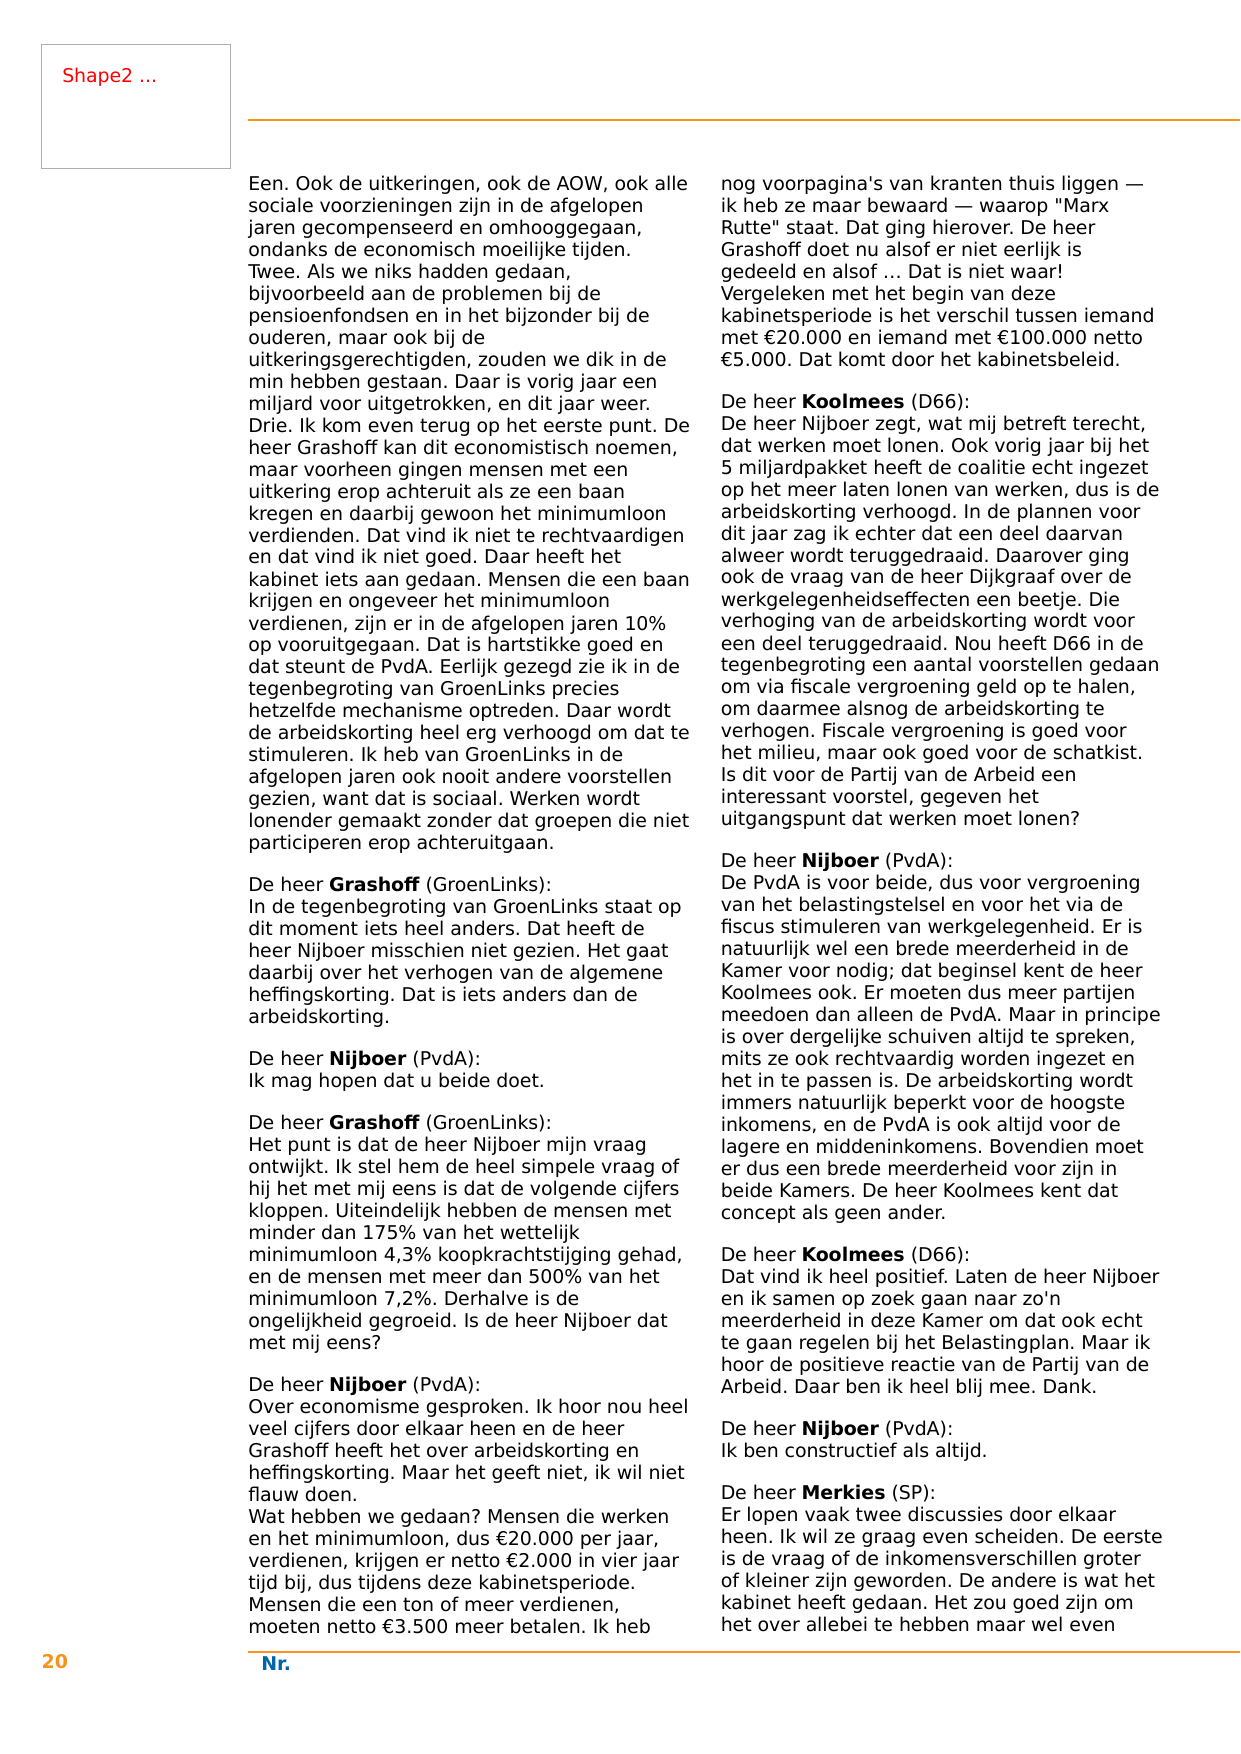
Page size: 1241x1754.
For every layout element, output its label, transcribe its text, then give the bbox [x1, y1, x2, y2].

text Het punt is dat de heer Nijboer mijn vraag ontwijkt. Ik stel hem de heel simpele vraag of hij het met mij eens is dat de volgende cijfers kloppen. Uiteindelijk hebben de mensen met minder dan 175% van het wettelijk minimumloon 4,3% koopkrachtstijging gehad, en de mensen met meer dan 500% van het minimumloon 7,2%. Derhalve is de ongelijkheid gegroeid. Is de heer Nijboer dat met mij eens? [248, 1134, 691, 1354]
text De heer Nijboer (PvdA): [248, 1374, 691, 1396]
text Over economisme gesproken. Ik hoor nou heel veel cijfers door elkaar heen en de heer Grashoff heeft het over arbeidskorting en heffingskorting. Maar het geeft niet, ik wil niet flauw doen. [248, 1396, 691, 1506]
text De heer Koolmees (D66): [721, 391, 1163, 413]
text Ik mag hopen dat u beide doet. [248, 1070, 691, 1092]
text Wat hebben we gedaan? Mensen die werken en het minimumloon, dus €20.000 per jaar, verdienen, krijgen er netto €2.000 in vier jaar tijd bij, dus tijdens deze kabinetsperiode. Mensen die een ton of meer verdienen, moeten netto €3.500 meer betalen. Ik heb [248, 1506, 691, 1637]
text nog voorpagina's van kranten thuis liggen — ik heb ze maar bewaard — waarop "Marx Rutte" staat. Dat ging hierover. De heer Grashoff doet nu alsof er niet eerlijk is gedeeld en alsof … Dat is niet waar! Vergeleken met het begin van deze kabinetsperiode is het verschil tussen iemand met €20.000 en iemand met €100.000 netto €5.000. Dat komt door het kabinetsbeleid. [721, 173, 1163, 371]
text Dat vind ik heel positief. Laten de heer Nijboer en ik samen op zoek gaan naar zo'n meerderheid in deze Kamer om dat ook echt te gaan regelen bij het Belastingplan. Maar ik hoor de positieve reactie van de Partij van de Arbeid. Daar ben ik heel blij mee. Dank. [721, 1266, 1163, 1398]
text De heer Nijboer zegt, wat mij betreft terecht, dat werken moet lonen. Ook vorig jaar bij het 5 miljardpakket heeft de coalitie echt ingezet op het meer laten lonen van werken, dus is de arbeidskorting verhoogd. In de plannen voor dit jaar zag ik echter dat een deel daarvan alweer wordt teruggedraaid. Daarover ging ook de vraag van de heer Dijkgraaf over de werkgelegenheidseffecten een beetje. Die verhoging van de arbeidskorting wordt voor een deel teruggedraaid. Nou heeft D66 in de tegenbegroting een aantal voorstellen gedaan om via fiscale vergroening geld op te halen, om daarmee alsnog de arbeidskorting te verhogen. Fiscale vergroening is goed voor het milieu, maar ook goed voor de schatkist. Is dit voor de Partij van de Arbeid een interessant voorstel, gegeven het uitgangspunt dat werken moet lonen? [721, 413, 1163, 830]
text De heer Merkies (SP): [721, 1482, 1163, 1504]
text Ik ben constructief als altijd. [721, 1440, 1163, 1462]
text Er lopen vaak twee discussies door elkaar heen. Ik wil ze graag even scheiden. De eerste is de vraag of de inkomensverschillen groter of kleiner zijn geworden. De andere is wat het kabinet heeft gedaan. Het zou goed zijn om het over allebei te hebben maar wel even [721, 1504, 1163, 1636]
text De heer Nijboer (PvdA): [721, 1418, 1163, 1440]
text De heer Grashoff (GroenLinks): [248, 1112, 691, 1134]
text Twee. Als we niks hadden gedaan, bijvoorbeeld aan de problemen bij de pensioenfondsen en in het bijzonder bij de ouderen, maar ook bij de uitkeringsgerechtigden, zouden we dik in de min hebben gestaan. Daar is vorig jaar een miljard voor uitgetrokken, en dit jaar weer. [248, 261, 691, 414]
text Een. Ook de uitkeringen, ook de AOW, ook alle sociale voorzieningen zijn in de afgelopen jaren gecompenseerd en omhooggegaan, ondanks de economisch moeilijke tijden. [248, 173, 691, 261]
text De heer Nijboer (PvdA): [721, 850, 1163, 872]
text In de tegenbegroting van GroenLinks staat op dit moment iets heel anders. Dat heeft de heer Nijboer misschien niet gezien. Het gaat daarbij over het verhogen van de algemene heffingskorting. Dat is iets anders dan de arbeidskorting. [248, 896, 691, 1028]
text De heer Nijboer (PvdA): [248, 1048, 691, 1070]
text De PvdA is voor beide, dus voor vergroening van het belastingstelsel en voor het via de fiscus stimuleren van werkgelegenheid. Er is natuurlijk wel een brede meerderheid in de Kamer voor nodig; dat beginsel kent de heer Koolmees ook. Er moeten dus meer partijen meedoen dan alleen de PvdA. Maar in principe is over dergelijke schuiven altijd te spreken, mits ze ook rechtvaardig worden ingezet en het in te passen is. De arbeidskorting wordt immers natuurlijk beperkt voor de hoogste inkomens, en de PvdA is ook altijd voor de lagere en middeninkomens. Bovendien moet er dus een brede meerderheid voor zijn in beide Kamers. De heer Koolmees kent dat concept als geen ander. [721, 872, 1163, 1224]
text De heer Grashoff (GroenLinks): [248, 874, 691, 896]
text Drie. Ik kom even terug op het eerste punt. De heer Grashoff kan dit economistisch noemen, maar voorheen gingen mensen met een uitkering erop achteruit als ze een baan kregen en daarbij gewoon het minimumloon verdienden. Dat vind ik niet te rechtvaardigen en dat vind ik niet goed. Daar heeft het kabinet iets aan gedaan. Mensen die een baan krijgen en ongeveer het minimumloon verdienen, zijn er in de afgelopen jaren 10% op vooruitgegaan. Dat is hartstikke goed en dat steunt de PvdA. Eerlijk gezegd zie ik in de tegenbegroting van GroenLinks precies hetzelfde mechanisme optreden. Daar wordt de arbeidskorting heel erg verhoogd om dat te stimuleren. Ik heb van GroenLinks in de afgelopen jaren ook nooit andere voorstellen gezien, want dat is sociaal. Werken wordt lonender gemaakt zonder dat groepen die niet participeren erop achteruitgaan. [248, 414, 691, 854]
text De heer Koolmees (D66): [721, 1244, 1163, 1266]
